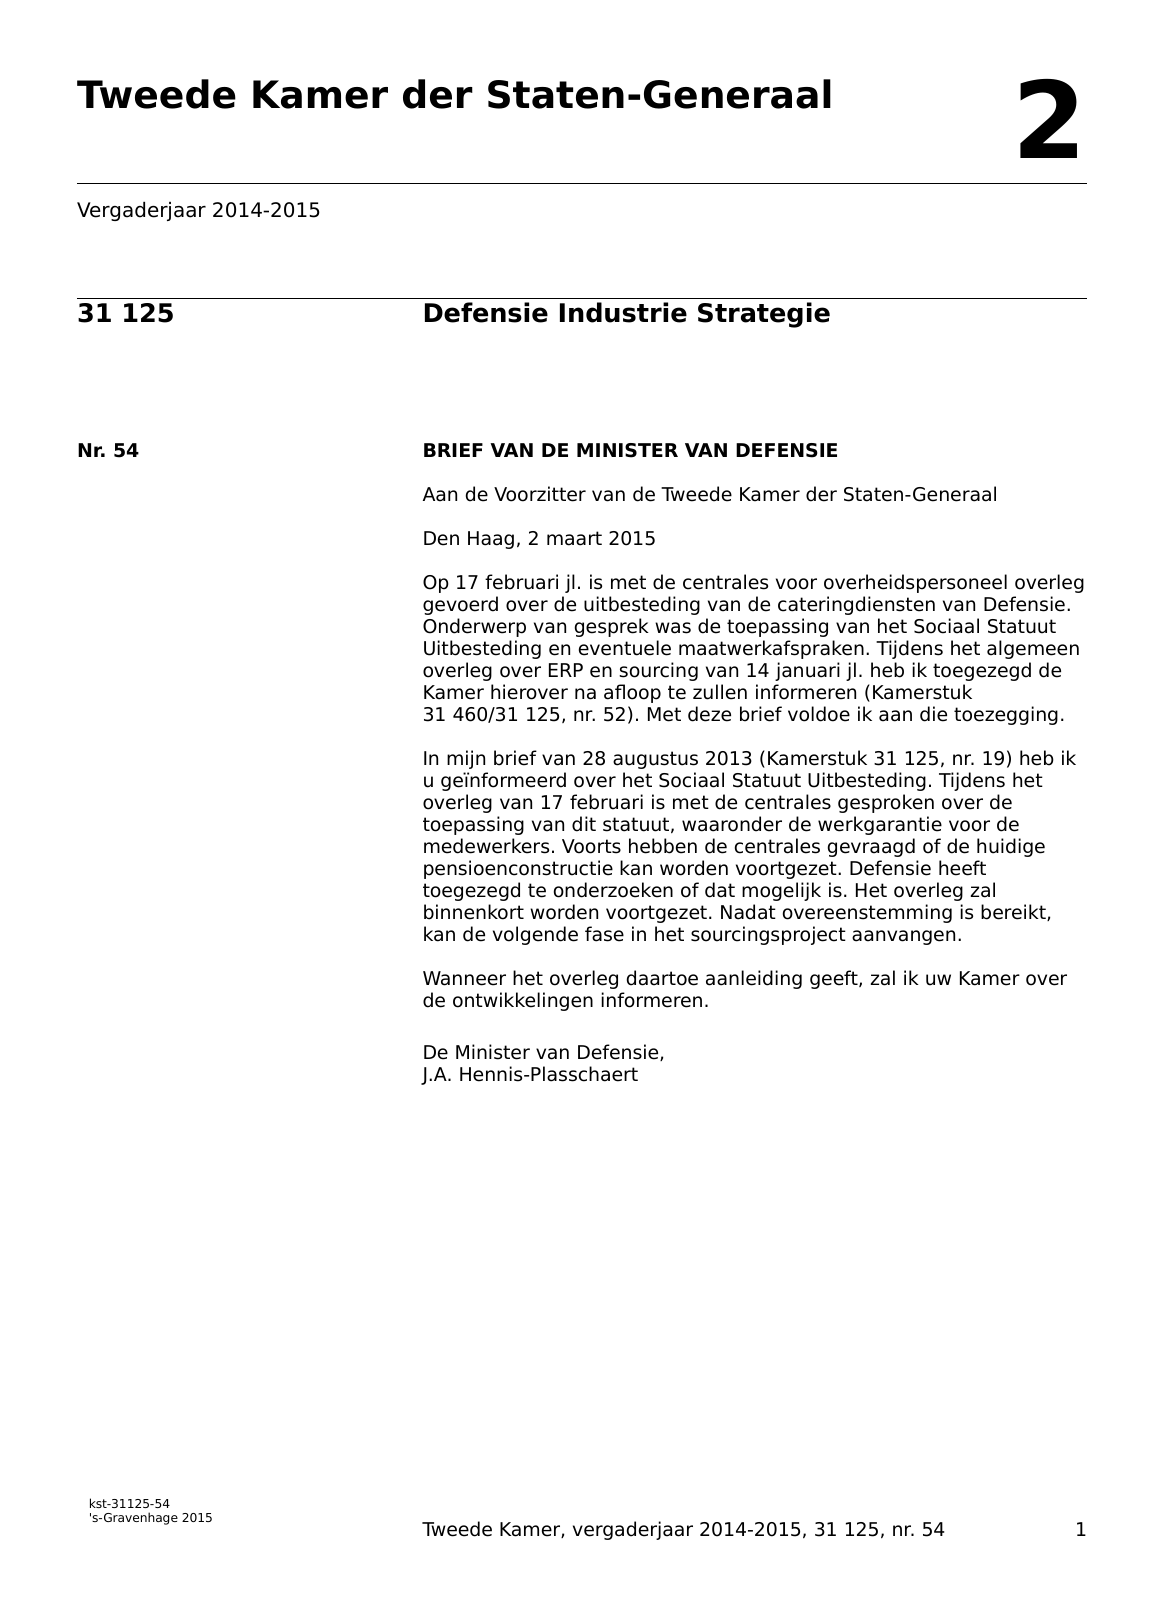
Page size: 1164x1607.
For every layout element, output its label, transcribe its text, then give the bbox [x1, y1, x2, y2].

table_header Tweede Kamer der Staten-Generaal [77, 59, 886, 183]
text Den Haag, 2 maart 2015 [422, 528, 1087, 550]
subtitle 31 125 Defensie Industrie Strategie [77, 299, 1087, 329]
text Wanneer het overleg daartoe aanleiding geeft, zal ik uw Kamer over de ontwikkelingen informeren. [422, 968, 1087, 1012]
text In mijn brief van 28 augustus 2013 (Kamerstuk 31 125, nr. 19) heb ik u geïnformeerd over het Sociaal Statuut Uitbesteding. Tijdens het overleg van 17 februari is met de centrales gesproken over de toepassing van dit statuut, waaronder de werkgarantie voor de medewerkers. Voorts hebben de centrales gevraagd of de huidige pensioenconstructie kan worden voortgezet. Defensie heeft toegezegd te onderzoeken of dat mogelijk is. Het overleg zal binnenkort worden voortgezet. Nadat overeenstemming is bereikt, kan de volgende fase in het sourcingsproject aanvangen. [422, 748, 1087, 946]
text kst-31125-54 [88, 1497, 323, 1511]
text Op 17 februari jl. is met de centrales voor overheidspersoneel overleg gevoerd over de uitbesteding van de cateringdiensten van Defensie. Onderwerp van gesprek was de toepassing van het Sociaal Statuut Uitbesteding en eventuele maatwerkafspraken. Tijdens het algemeen overleg over ERP en sourcing van 14 januari jl. heb ik toegezegd de Kamer hierover na afloop te zullen informeren (Kamerstuk 31 460/31 125, nr. 52). Met deze brief voldoe ik aan die toezegging. [422, 572, 1087, 726]
table_cell Vergaderjaar 2014-2015 [77, 184, 1087, 298]
text 's-Gravenhage 2015 [88, 1511, 323, 1525]
text Aan de Voorzitter van de Tweede Kamer der Staten-Generaal [422, 484, 1087, 506]
table_header 2 [886, 59, 1087, 183]
text De Minister van Defensie, J.A. Hennis-Plasschaert [422, 1042, 1087, 1086]
subtitle Nr. 54 BRIEF VAN DE MINISTER VAN DEFENSIE [77, 440, 1087, 462]
